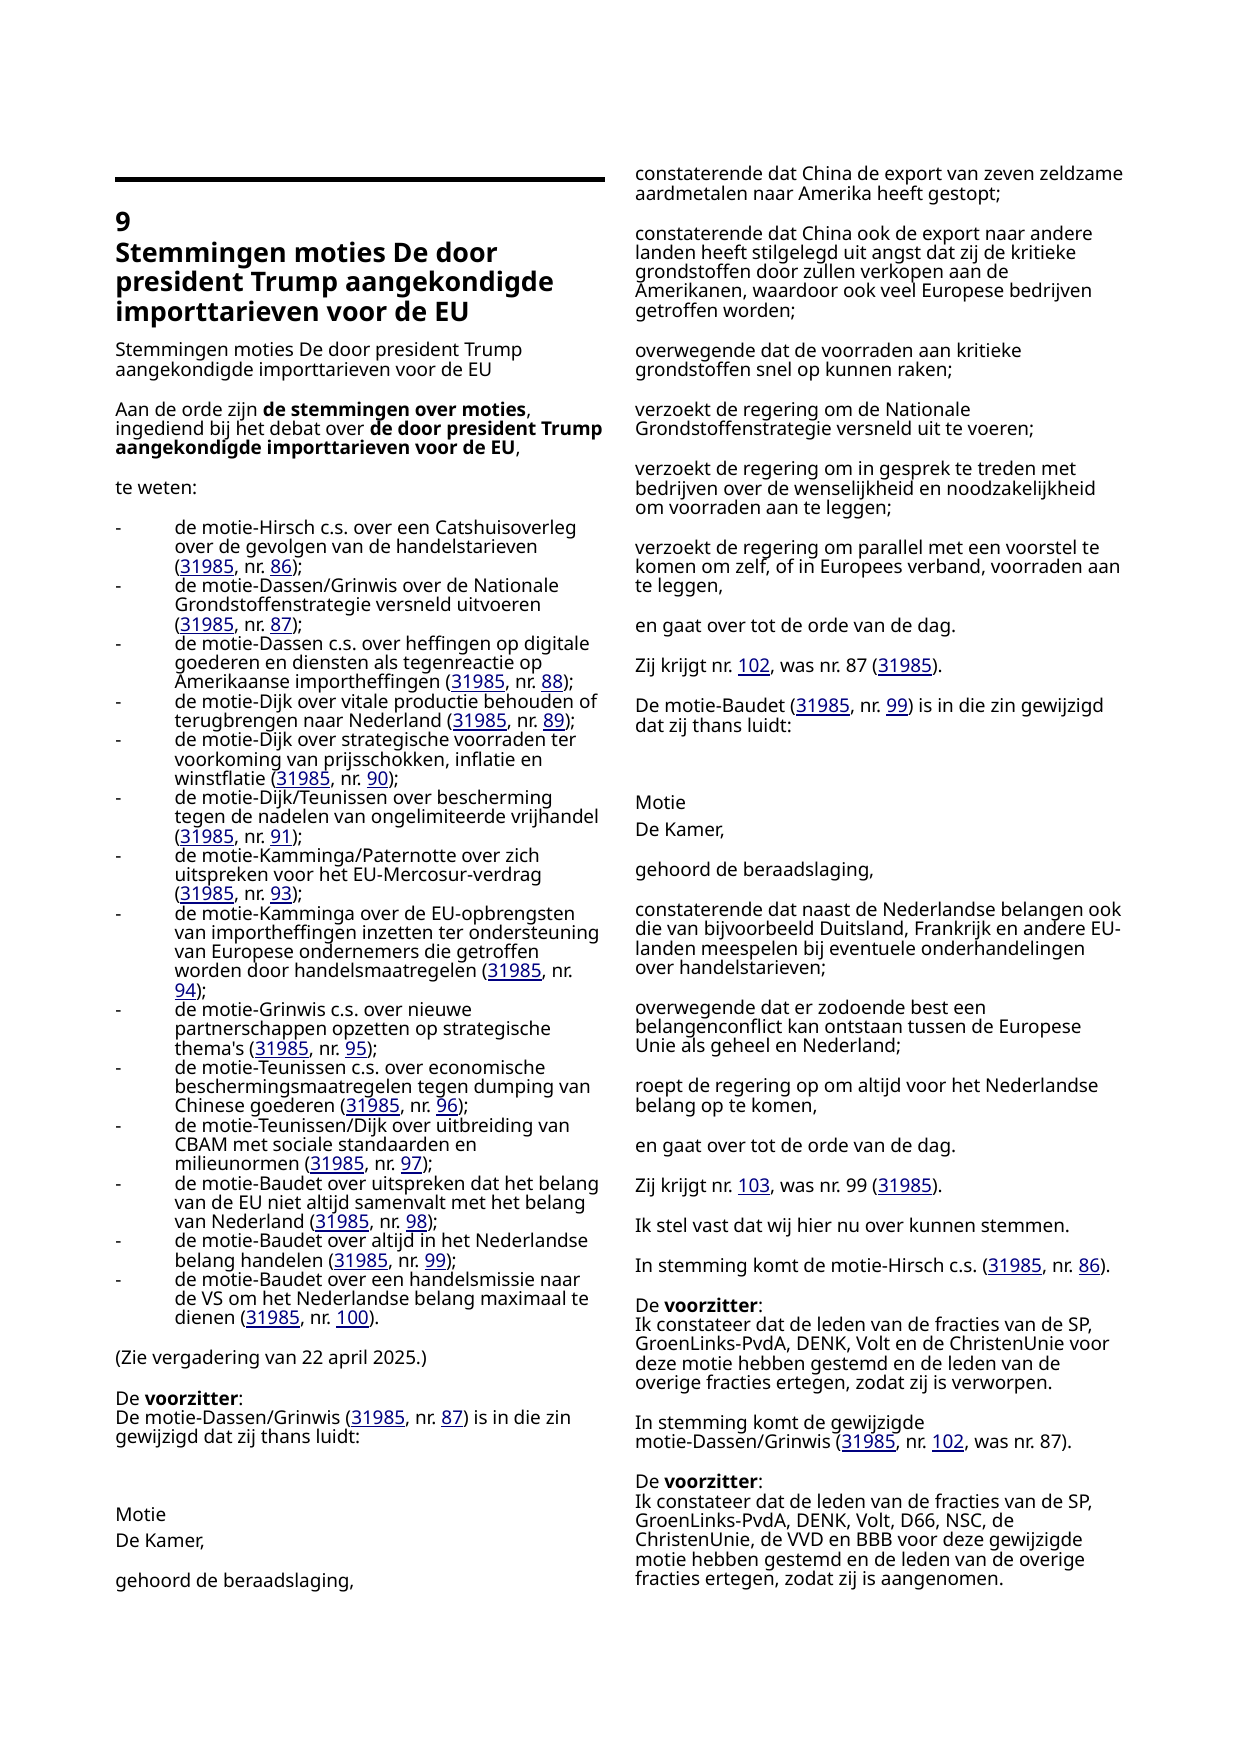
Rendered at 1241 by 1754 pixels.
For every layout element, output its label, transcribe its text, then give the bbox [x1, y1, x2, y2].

text De voorzitter: [115, 1389, 605, 1409]
text constaterende dat naast de Nederlandse belangen ook die van bijvoorbeeld Duitsland, Frankrijk en andere EU-landen meespelen bij eventuele onderhandelingen over handelstarieven; [635, 901, 1125, 978]
text constaterende dat China de export van zeven zeldzame aardmetalen naar Amerika heeft gestopt; [635, 165, 1125, 204]
list de motie-Baudet over altijd in het Nederlandse belang handelen (31985, nr. 99); [115, 1232, 605, 1271]
text en gaat over tot de orde van de dag. [635, 617, 1125, 637]
list de motie-Grinwis c.s. over nieuwe partnerschappen opzetten op strategische thema's (31985, nr. 95); [115, 1001, 605, 1059]
list de motie-Dijk over strategische voorraden ter voorkoming van prijsschokken, inflatie en winstflatie (31985, nr. 90); [115, 731, 605, 789]
text Ik constateer dat de leden van de fracties van de SP, GroenLinks-PvdA, DENK, Volt en de ChristenUnie voor deze motie hebben gestemd en de leden van de overige fracties ertegen, zodat zij is verworpen. [635, 1316, 1125, 1393]
text De voorzitter: [635, 1297, 1125, 1316]
text constaterende dat China ook de export naar andere landen heeft stilgelegd uit angst dat zij de kritieke grondstoffen door zullen verkopen aan de Amerikanen, waardoor ook veel Europese bedrijven getroffen worden; [635, 224, 1125, 321]
text (Zie vergadering van 22 april 2025.) [115, 1349, 605, 1369]
text Motie [115, 1501, 605, 1526]
text verzoekt de regering om in gesprek te treden met bedrijven over de wenselijkheid en noodzakelijkheid om voorraden aan te leggen; [635, 460, 1125, 518]
text Ik constateer dat de leden van de fracties van de SP, GroenLinks-PvdA, DENK, Volt, D66, NSC, de ChristenUnie, de VVD en BBB voor deze gewijzigde motie hebben gestemd en de leden van de overige fracties ertegen, zodat zij is aangenomen. [635, 1493, 1125, 1589]
text Stemmingen moties De door president Trump aangekondigde importtarieven voor de EU [115, 239, 605, 341]
text Zij krijgt nr. 103, was nr. 99 (31985). [635, 1177, 1125, 1196]
text overwegende dat er zodoende best een belangenconflict kan ontstaan tussen de Europese Unie als geheel en Nederland; [635, 999, 1125, 1057]
text De Kamer, [635, 821, 1125, 840]
list de motie-Teunissen/Dijk over uitbreiding van CBAM met sociale standaarden en milieunormen (31985, nr. 97); [115, 1117, 605, 1174]
list de motie-Dijk over vitale productie behouden of terugbrengen naar Nederland (31985, nr. 89); [115, 693, 605, 731]
list de motie-Hirsch c.s. over een Catshuisoverleg over de gevolgen van de handelstarieven (31985, nr. 86); [115, 519, 605, 577]
text gehoord de beraadslaging, [635, 861, 1125, 880]
list de motie-Kamminga/Paternotte over zich uitspreken voor het EU-Mercosur-verdrag (31985, nr. 93); [115, 847, 605, 905]
list de motie-Teunissen c.s. over economische beschermingsmaatregelen tegen dumping van Chinese goederen (31985, nr. 96); [115, 1059, 605, 1117]
text Aan de orde zijn de stemmingen over moties, ingediend bij het debat over de door president Trump aangekondigde importtarieven voor de EU, [115, 401, 605, 458]
text De voorzitter: [635, 1473, 1125, 1493]
list de motie-Baudet over uitspreken dat het belang van de EU niet altijd samenvalt met het belang van Nederland (31985, nr. 98); [115, 1174, 605, 1232]
text verzoekt de regering om de Nationale Grondstoffenstrategie versneld uit te voeren; [635, 401, 1125, 439]
text In stemming komt de gewijzigde motie-Dassen/Grinwis (31985, nr. 102, was nr. 87). [635, 1414, 1125, 1453]
text In stemming komt de motie-Hirsch c.s. (31985, nr. 86). [635, 1257, 1125, 1276]
list de motie-Dassen c.s. over heffingen op digitale goederen en diensten als tegenreactie op Amerikaanse importheffingen (31985, nr. 88); [115, 635, 605, 693]
text roept de regering op om altijd voor het Nederlandse belang op te komen, [635, 1077, 1125, 1116]
text verzoekt de regering om parallel met een voorstel te komen om zelf, of in Europees verband, voorraden aan te leggen, [635, 539, 1125, 597]
list de motie-Baudet over een handelsmissie naar de VS om het Nederlandse belang maximaal te dienen (31985, nr. 100). [115, 1271, 605, 1329]
text De motie-Baudet (31985, nr. 99) is in die zin gewijzigd dat zij thans luidt: [635, 697, 1125, 736]
text overwegende dat de voorraden aan kritieke grondstoffen snel op kunnen raken; [635, 342, 1125, 380]
list de motie-Dassen/Grinwis over de Nationale Grondstoffenstrategie versneld uitvoeren (31985, nr. 87); [115, 577, 605, 635]
list de motie-Dijk/Teunissen over bescherming tegen de nadelen van ongelimiteerde vrijhandel (31985, nr. 91); [115, 789, 605, 847]
text en gaat over tot de orde van de dag. [635, 1137, 1125, 1156]
text gehoord de beraadslaging, [115, 1572, 605, 1592]
text Ik stel vast dat wij hier nu over kunnen stemmen. [635, 1217, 1125, 1236]
text De Kamer, [115, 1532, 605, 1552]
text Stemmingen moties De door president Trump aangekondigde importtarieven voor de EU [115, 341, 605, 380]
text 9 [115, 203, 605, 239]
list de motie-Kamminga over de EU-opbrengsten van importheffingen inzetten ter ondersteuning van Europese ondernemers die getroffen worden door handelsmaatregelen (31985, nr. 94); [115, 905, 605, 1001]
text Zij krijgt nr. 102, was nr. 87 (31985). [635, 657, 1125, 677]
text De motie-Dassen/Grinwis (31985, nr. 87) is in die zin gewijzigd dat zij thans luidt: [115, 1409, 605, 1447]
text te weten: [115, 479, 605, 498]
text Motie [635, 789, 1125, 815]
